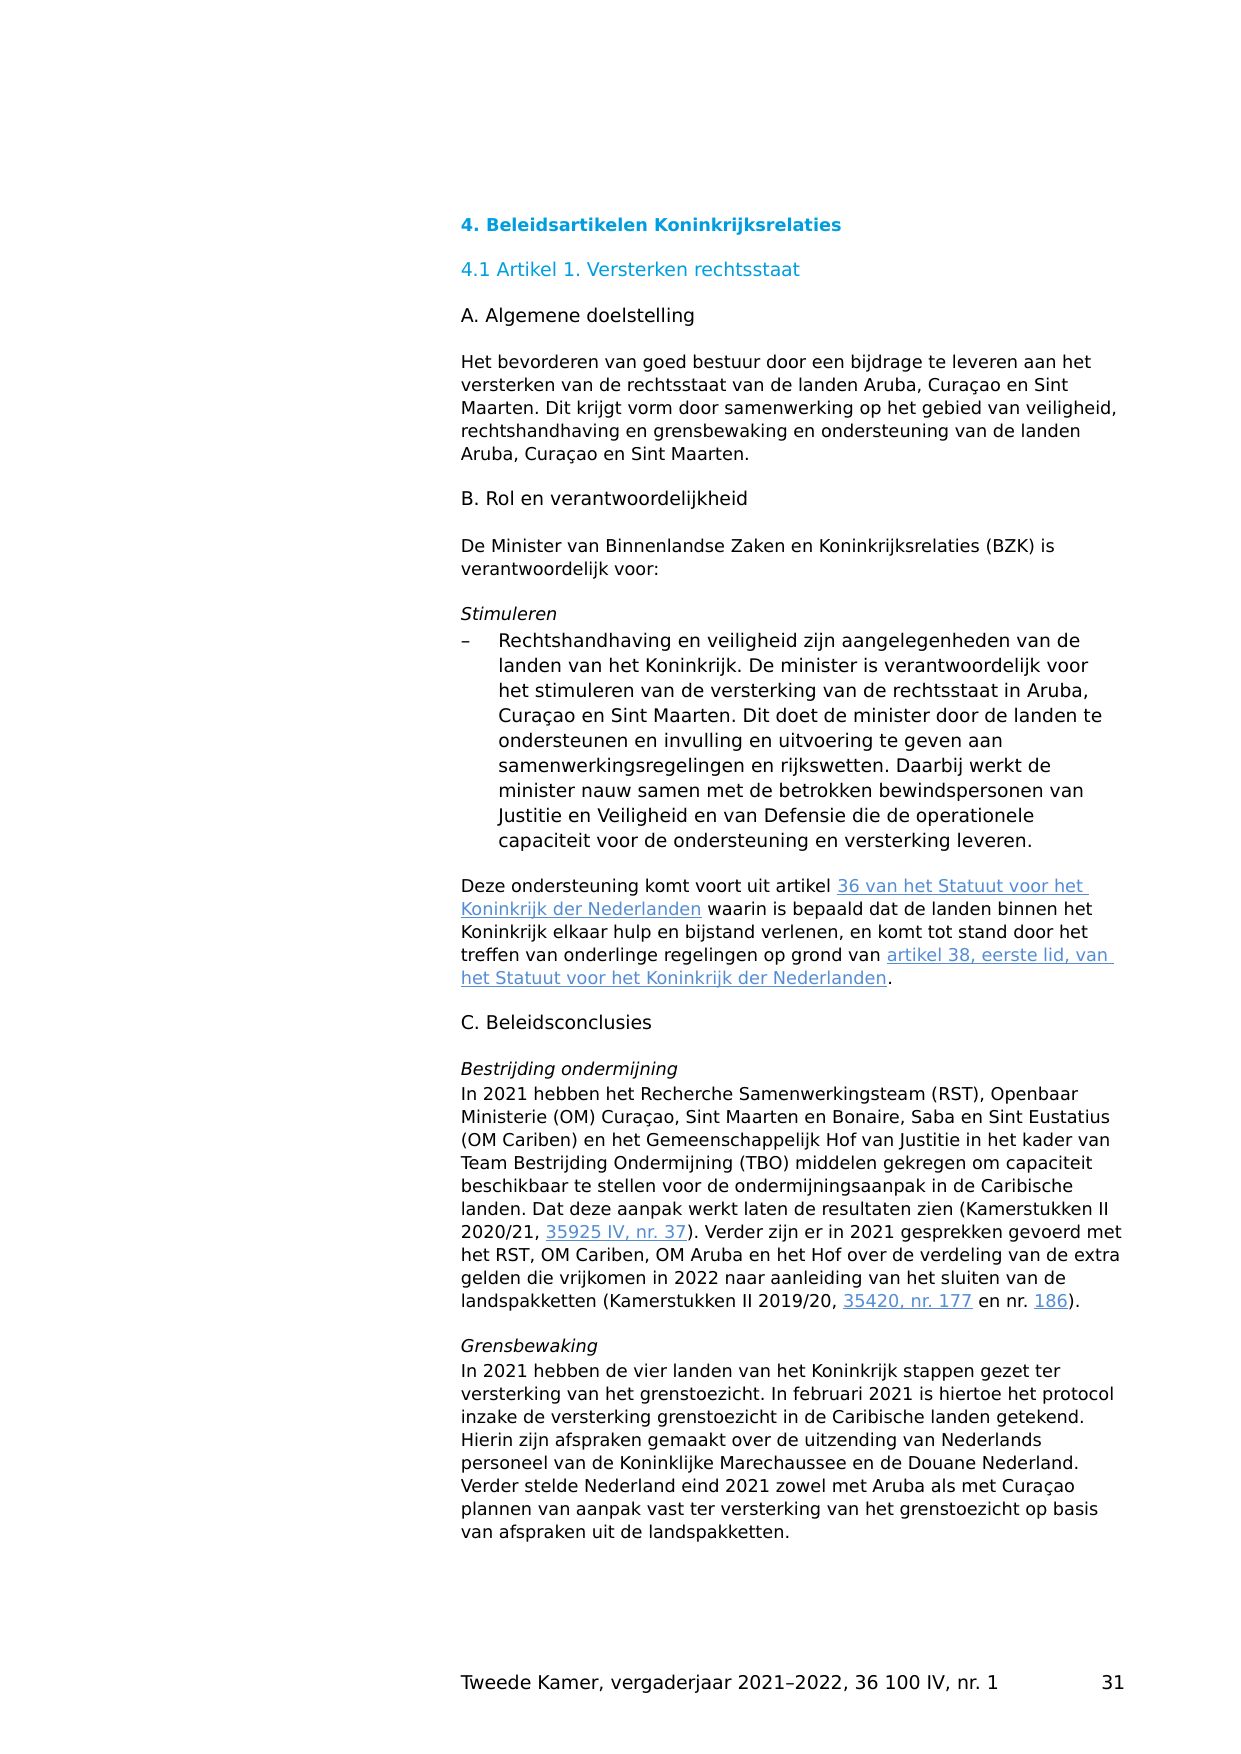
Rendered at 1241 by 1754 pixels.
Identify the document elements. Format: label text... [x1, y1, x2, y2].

text Stimuleren [461, 602, 1125, 625]
list Rechtshandhaving en veiligheid zijn aangelegenheden van de landen van het Koninkrijk. De minister is verantwoordelijk voor het stimuleren van de versterking van de rechtsstaat in Aruba, Curaçao en Sint Maarten. Dit doet de minister door de landen te ondersteunen en invulling en uitvoering te geven aan samenwerkingsregelingen en rijkswetten. Daarbij werkt de minister nauw samen met de betrokken bewindspersonen van Justitie en Veiligheid en van Defensie die de operationele capaciteit voor de ondersteuning en versterking leveren. [461, 627, 1125, 852]
text Bestrijding ondermijning [461, 1057, 1125, 1080]
text Het bevorderen van goed bestuur door een bijdrage te leveren aan het versterken van de rechtsstaat van de landen Aruba, Curaçao en Sint Maarten. Dit krijgt vorm door samenwerking op het gebied van veiligheid, rechtshandhaving en grensbewaking en ondersteuning van de landen Aruba, Curaçao en Sint Maarten. [461, 351, 1125, 465]
text Deze ondersteuning komt voort uit artikel 36 van het Statuut voor het Koninkrijk der Nederlanden waarin is bepaald dat de landen binnen het Koninkrijk elkaar hulp en bijstand verlenen, en komt tot stand door het treffen van onderlinge regelingen op grond van artikel 38, eerste lid, van het Statuut voor het Koninkrijk der Nederlanden. [461, 874, 1125, 989]
title 4.1 Artikel 1. Versterken rechtsstaat [461, 259, 1125, 281]
text Grensbewaking [461, 1334, 1125, 1357]
title A. Algemene doelstelling [461, 305, 1125, 327]
text De Minister van Binnenlandse Zaken en Koninkrijksrelaties (BZK) is verantwoordelijk voor: [461, 534, 1125, 579]
text In 2021 hebben de vier landen van het Koninkrijk stappen gezet ter versterking van het grenstoezicht. In februari 2021 is hiertoe het protocol inzake de versterking grenstoezicht in de Caribische landen getekend. Hierin zijn afspraken gemaakt over de uitzending van Nederlands personeel van de Koninklijke Marechaussee en de Douane Nederland. Verder stelde Nederland eind 2021 zowel met Aruba als met Curaçao plannen van aanpak vast ter versterking van het grenstoezicht op basis van afspraken uit de landspakketten. [461, 1359, 1125, 1543]
text In 2021 hebben het Recherche Samenwerkingsteam (RST), Openbaar Ministerie (OM) Curaçao, Sint Maarten en Bonaire, Saba en Sint Eustatius (OM Cariben) en het Gemeenschappelijk Hof van Justitie in het kader van Team Bestrijding Ondermijning (TBO) middelen gekregen om capaciteit beschikbaar te stellen voor de ondermijningsaanpak in de Caribische landen. Dat deze aanpak werkt laten de resultaten zien (Kamerstukken II 2020/21, 35925 IV, nr. 37). Verder zijn er in 2021 gesprekken gevoerd met het RST, OM Cariben, OM Aruba en het Hof over de verdeling van de extra gelden die vrijkomen in 2022 naar aanleiding van het sluiten van de landspakketten (Kamerstukken II 2019/20, 35420, nr. 177 en nr. 186). [461, 1082, 1125, 1312]
title 4. Beleidsartikelen Koninkrijksrelaties [461, 213, 1125, 236]
title B. Rol en verantwoordelijkheid [461, 488, 1125, 510]
title C. Beleidsconclusies [461, 1012, 1125, 1034]
